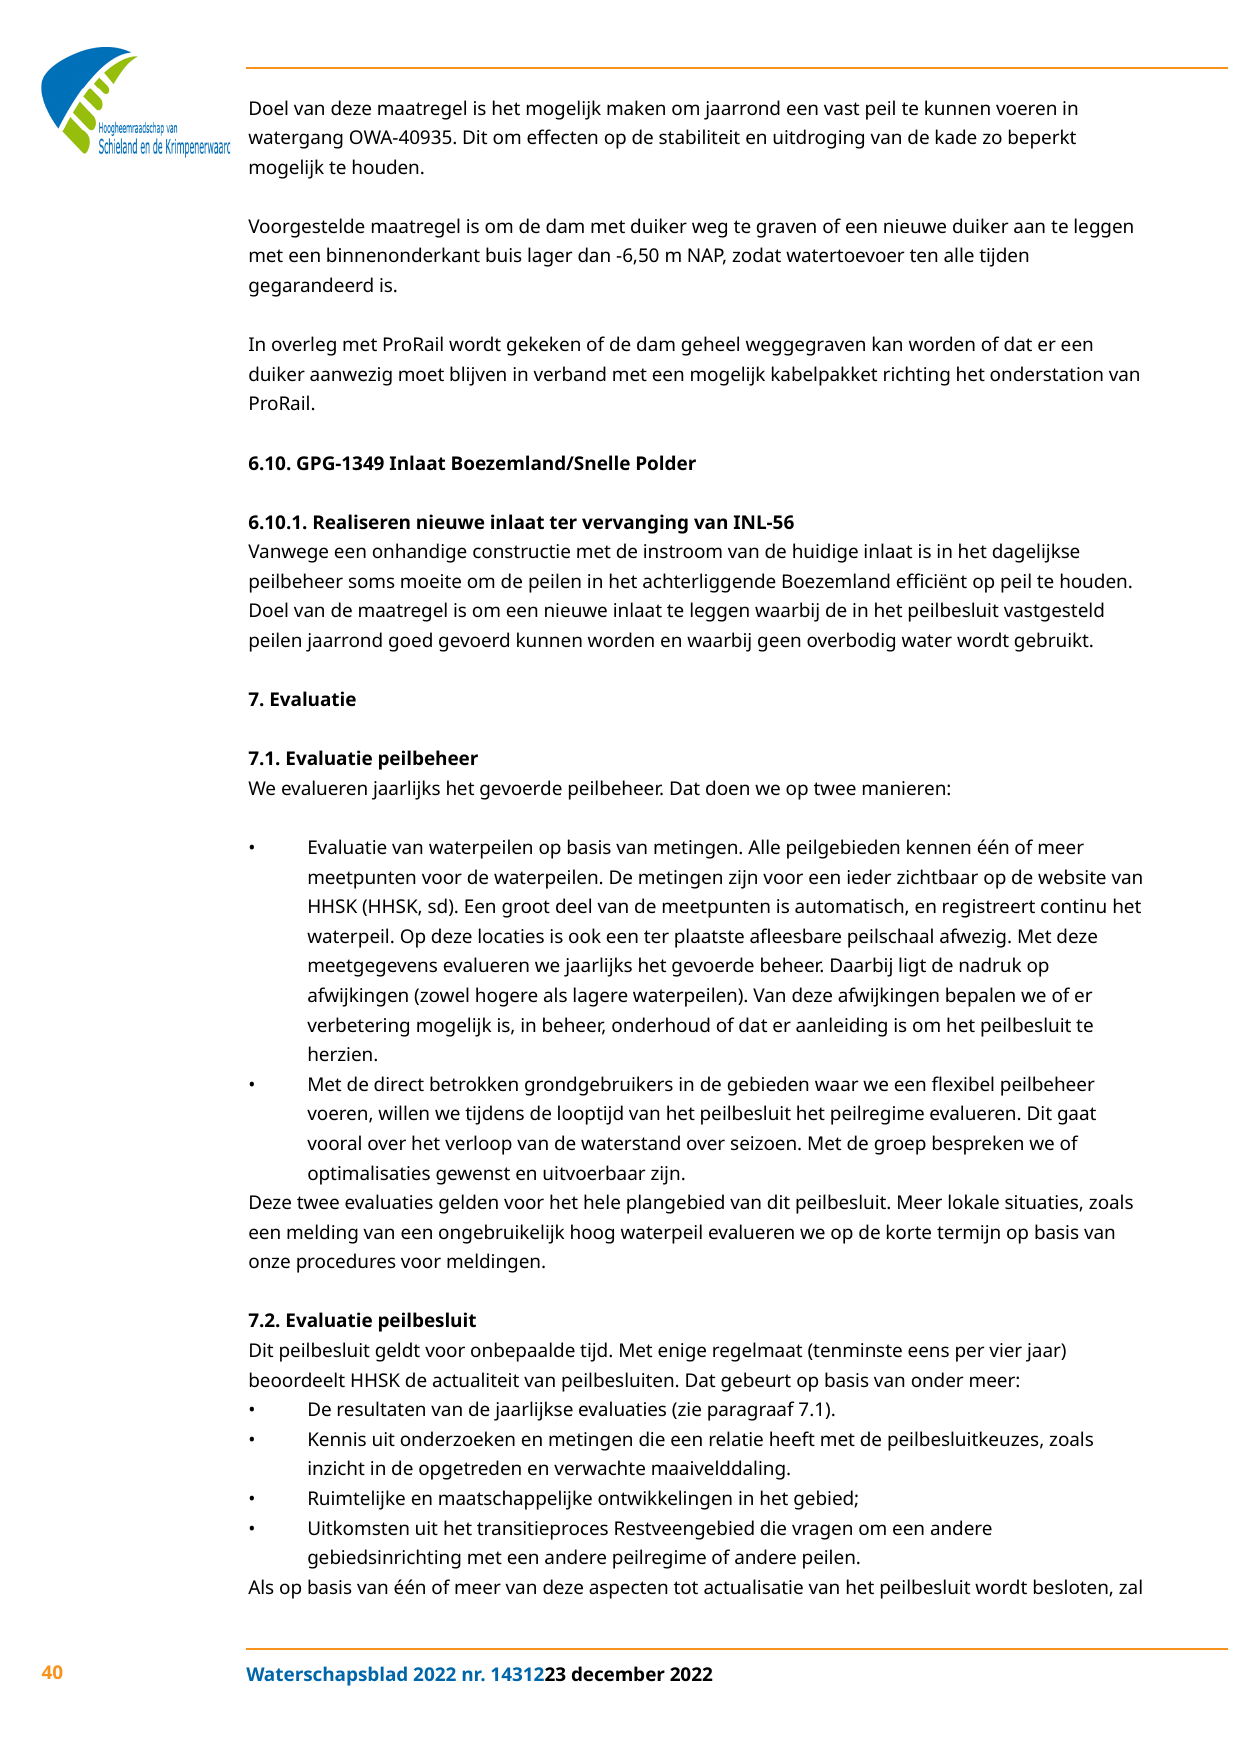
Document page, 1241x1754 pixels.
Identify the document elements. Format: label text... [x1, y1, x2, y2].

list Evaluatie van waterpeilen op basis van metingen. Alle peilgebieden kennen één of meer meetpunten voor de waterpeilen. De metingen zijn voor een ieder zichtbaar op de website van HHSK (HHSK, sd). Een groot deel van de meetpunten is automatisch, en registreert continu het waterpeil. Op deze locaties is ook een ter plaatste afleesbare peilschaal afwezig. Met deze meetgegevens evalueren we jaarlijks het gevoerde beheer. Daarbij ligt de nadruk op afwijkingen (zowel hogere als lagere waterpeilen). Van deze afwijkingen bepalen we of er verbetering mogelijk is, in beheer, onderhoud of dat er aanleiding is om het peilbesluit te herzien. [248, 834, 1152, 1067]
text We evalueren jaarlijks het gevoerde peilbeheer. Dat doen we op twee manieren: [248, 775, 1152, 801]
text Dit peilbesluit geldt voor onbepaalde tijd. Met enige regelmaat (tenminste eens per vier jaar) beoordeelt HHSK de actualiteit van peilbesluiten. Dat gebeurt op basis van onder meer: [248, 1337, 1152, 1393]
text Doel van de maatregel is om een nieuwe inlaat te leggen waarbij de in het peilbesluit vastgesteld peilen jaarrond goed gevoerd kunnen worden en waarbij geen overbodig water wordt gebruikt. [248, 598, 1152, 653]
list Met de direct betrokken grondgebruikers in de gebieden waar we een flexibel peilbeheer voeren, willen we tijdens de looptijd van het peilbesluit het peilregime evalueren. Dit gaat vooral over het verloop van de waterstand over seizoen. Met de groep bespreken we of optimalisaties gewenst en uitvoerbaar zijn. [248, 1071, 1152, 1186]
text 7.2. Evaluatie peilbesluit [248, 1308, 1152, 1333]
text Voorgestelde maatregel is om de dam met duiker weg te graven of een nieuwe duiker aan te leggen met een binnenonderkant buis lager dan -6,50 m NAP, zodat watertoevoer ten alle tijden gegarandeerd is. [248, 213, 1152, 298]
text Deze twee evaluaties gelden voor het hele plangebied van dit peilbesluit. Meer lokale situaties, zoals een melding van een ongebruikelijk hoog waterpeil evalueren we op de korte termijn op basis van onze procedures voor meldingen. [248, 1189, 1152, 1274]
text Als op basis van één of meer van deze aspecten tot actualisatie van het peilbesluit wordt besloten, zal [248, 1574, 1152, 1600]
list De resultaten van de jaarlijkse evaluaties (zie paragraaf 7.1). [248, 1396, 1152, 1422]
list Kennis uit onderzoeken en metingen die een relatie heeft met de peilbesluitkeuzes, zoals inzicht in de opgetreden en verwachte maaivelddaling. [248, 1426, 1152, 1481]
picture [41, 47, 231, 172]
text 6.10.1. Realiseren nieuwe inlaat ter vervanging van INL-56 [248, 509, 1152, 535]
list Ruimtelijke en maatschappelijke ontwikkelingen in het gebied; [248, 1485, 1152, 1511]
text In overleg met ProRail wordt gekeken of de dam geheel weggegraven kan worden of dat er een duiker aanwezig moet blijven in verband met een mogelijk kabelpakket richting het onderstation van ProRail. [248, 331, 1152, 416]
text Vanwege een onhandige constructie met de instroom van de huidige inlaat is in het dagelijkse peilbeheer soms moeite om de peilen in het achterliggende Boezemland efficiënt op peil te houden. [248, 538, 1152, 594]
text Doel van deze maatregel is het mogelijk maken om jaarrond een vast peil te kunnen voeren in watergang OWA-40935. Dit om effecten op de stabiliteit en uitdroging van de kade zo beperkt mogelijk te houden. [248, 95, 1152, 180]
text 7.1. Evaluatie peilbeheer [248, 746, 1152, 771]
text 7. Evaluatie [248, 686, 1152, 712]
text 6.10. GPG-1349 Inlaat Boezemland/Snelle Polder [248, 450, 1152, 476]
list Uitkomsten uit het transitieproces Restveengebied die vragen om een andere gebiedsinrichting met een andere peilregime of andere peilen. [248, 1515, 1152, 1570]
